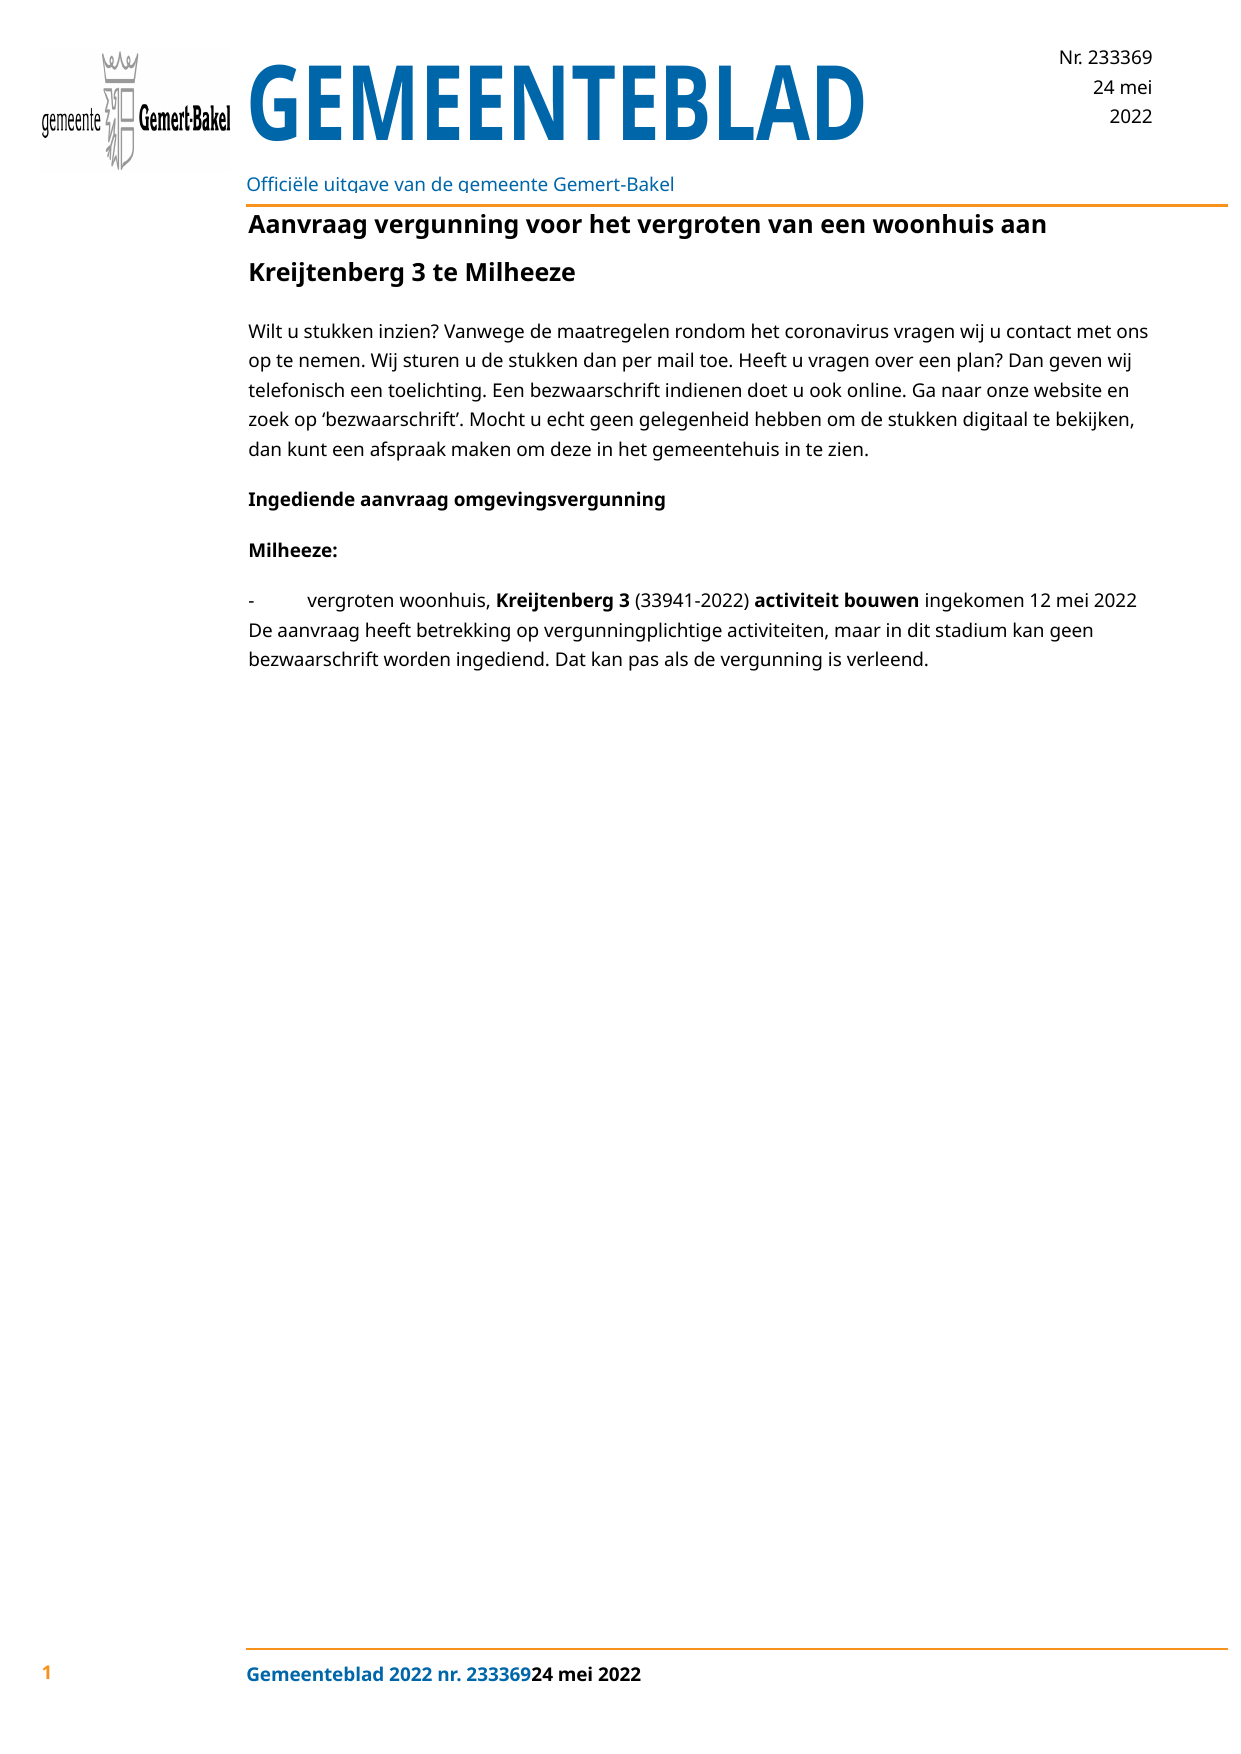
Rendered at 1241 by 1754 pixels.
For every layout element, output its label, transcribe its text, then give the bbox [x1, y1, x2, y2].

list vergroten woonhuis, Kreijtenberg 3 (33941-2022) activiteit bouwen ingekomen 12 mei 2022 [248, 587, 1152, 613]
text Ingediende aanvraag omgevingsvergunning [248, 487, 1152, 512]
text Wilt u stukken inzien? Vanwege de maatregelen rondom het coronavirus vragen wij u contact met ons op te nemen. Wij sturen u de stukken dan per mail toe. Heeft u vragen over een plan? Dan geven wij telefonisch een toelichting. Een bezwaarschrift indienen doet u ook online. Ga naar onze website en zoek op ‘bezwaarschrift’. Mocht u echt geen gelegenheid hebben om de stukken digitaal te bekijken, dan kunt een afspraak maken om deze in het gemeentehuis in te zien. [248, 318, 1152, 462]
text De aanvraag heeft betrekking op vergunningplichtige activiteiten, maar in dit stadium kan geen bezwaarschrift worden ingediend. Dat kan pas als de vergunning is verleend. [248, 617, 1152, 672]
text Aanvraag vergunning voor het vergroten van een woonhuis aan Kreijtenberg 3 te Milheeze [248, 207, 1152, 288]
picture [41, 47, 231, 172]
text Milheeze: [248, 537, 1152, 563]
